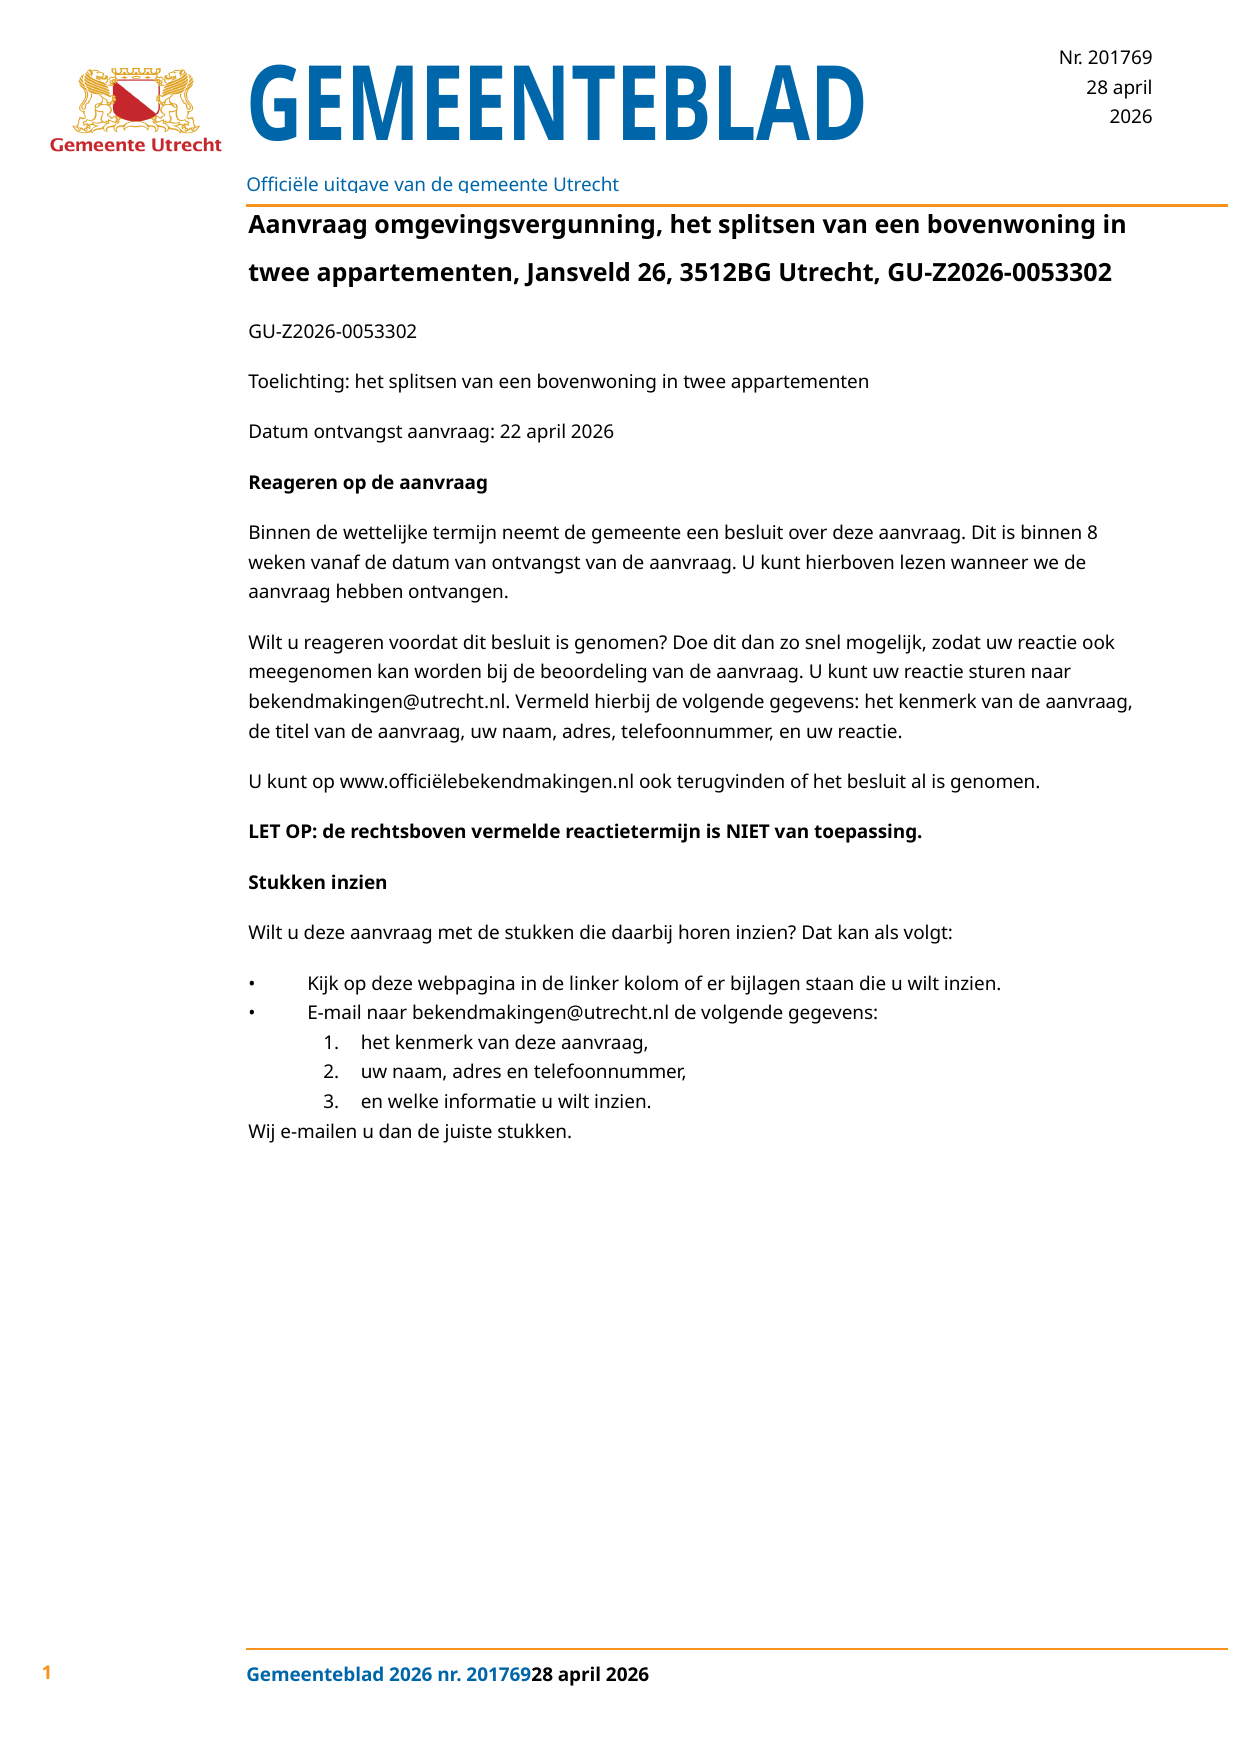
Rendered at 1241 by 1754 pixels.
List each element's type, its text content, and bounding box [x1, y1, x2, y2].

text Stukken inzien [248, 869, 1152, 895]
text Wilt u reageren voordat dit besluit is genomen? Doe dit dan zo snel mogelijk, zodat uw reactie ook meegenomen kan worden bij de beoordeling van de aanvraag. U kunt uw reactie sturen naar bekendmakingen@utrecht.nl. Vermeld hierbij de volgende gegevens: het kenmerk van de aanvraag, de titel van de aanvraag, uw naam, adres, telefoonnummer, en uw reactie. [248, 629, 1152, 744]
list Kijk op deze webpagina in de linker kolom of er bijlagen staan die u wilt inzien. [248, 970, 1152, 996]
list uw naam, adres en telefoonnummer, [323, 1059, 1152, 1084]
text U kunt op www.officiëlebekendmakingen.nl ook terugvinden of het besluit al is genomen. [248, 768, 1152, 794]
list het kenmerk van deze aanvraag, [323, 1029, 1152, 1055]
text Wij e-mailen u dan de juiste stukken. [248, 1118, 1152, 1144]
text LET OP: de rechtsboven vermelde reactietermijn is NIET van toepassing. [248, 819, 1152, 844]
text Aanvraag omgevingsvergunning, het splitsen van een bovenwoning in twee appartementen, Jansveld 26, 3512BG Utrecht, GU-Z2026-0053302 [248, 207, 1152, 288]
text Wilt u deze aanvraag met de stukken die daarbij horen inzien? Dat kan als volgt: [248, 919, 1152, 945]
text Binnen de wettelijke termijn neemt de gemeente een besluit over deze aanvraag. Dit is binnen 8 weken vanaf de datum van ontvangst van de aanvraag. U kunt hierboven lezen wanneer we de aanvraag hebben ontvangen. [248, 519, 1152, 604]
text Toelichting: het splitsen van een bovenwoning in twee appartementen [248, 368, 1152, 394]
picture [41, 47, 231, 172]
list en welke informatie u wilt inzien. [323, 1088, 1152, 1114]
text GU-Z2026-0053302 [248, 318, 1152, 344]
list E-mail naar bekendmakingen@utrecht.nl de volgende gegevens: [248, 999, 1152, 1025]
text Datum ontvangst aanvraag: 22 april 2026 [248, 419, 1152, 444]
text Reageren op de aanvraag [248, 469, 1152, 495]
